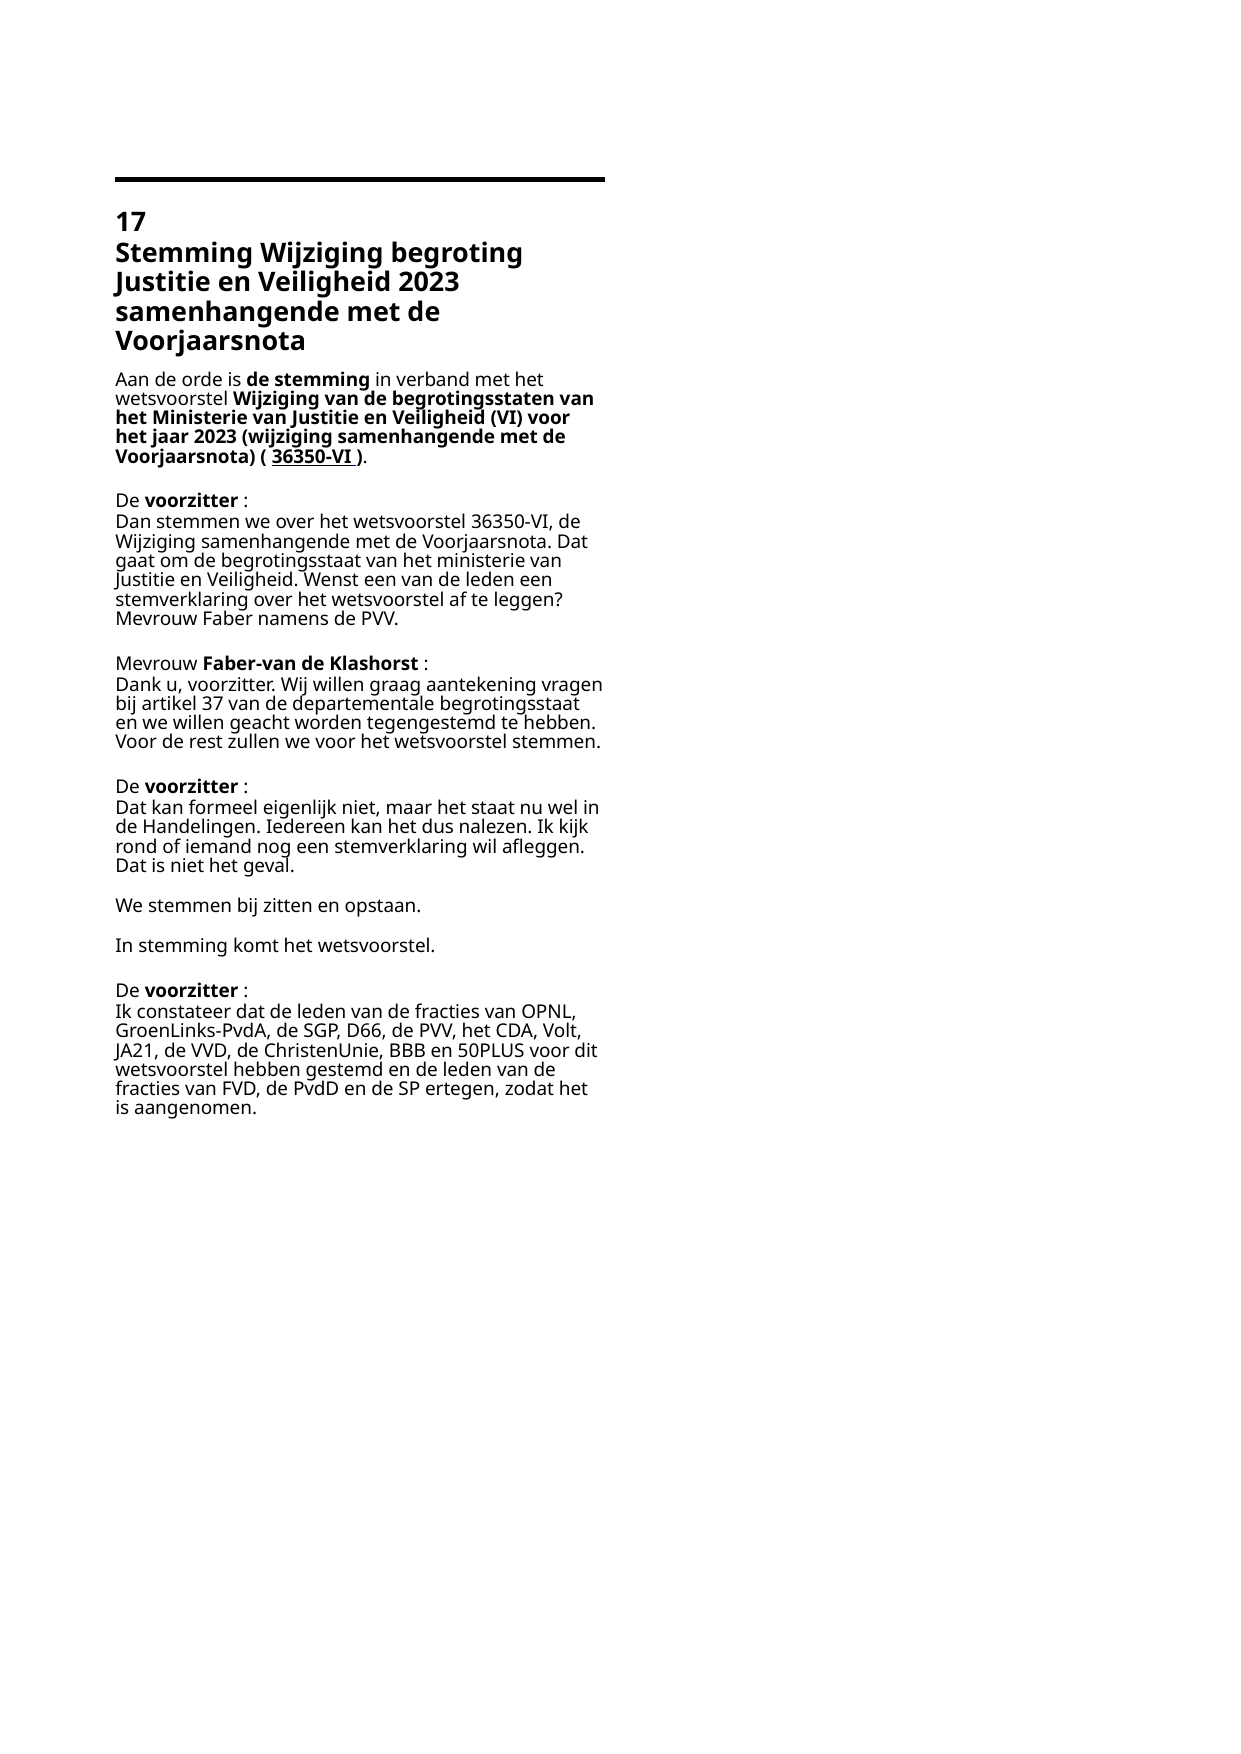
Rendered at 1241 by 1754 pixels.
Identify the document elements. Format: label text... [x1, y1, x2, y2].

text In stemming komt het wetsvoorstel. [115, 937, 605, 956]
text Stemming Wijziging begroting Justitie en Veiligheid 2023 samenhangende met de Voorjaarsnota [115, 239, 605, 371]
text Dan stemmen we over het wetsvoorstel 36350-VI, de Wijziging samenhangende met de Voorjaarsnota. Dat gaat om de begrotingsstaat van het ministerie van Justitie en Veiligheid. Wenst een van de leden een stemverklaring over het wetsvoorstel af te leggen? Mevrouw Faber namens de PVV. [115, 513, 605, 629]
text 17 [115, 203, 605, 239]
text De voorzitter : [115, 773, 605, 799]
text Ik constateer dat de leden van de fracties van OPNL, GroenLinks-PvdA, de SGP, D66, de PVV, het CDA, Volt, JA21, de VVD, de ChristenUnie, BBB en 50PLUS voor dit wetsvoorstel hebben gestemd en de leden van de fracties van FVD, de PvdD en de SP ertegen, zodat het is aangenomen. [115, 1003, 605, 1119]
text Dat kan formeel eigenlijk niet, maar het staat nu wel in de Handelingen. Iedereen kan het dus nalezen. Ik kijk rond of iemand nog een stemverklaring wil afleggen. Dat is niet het geval. [115, 799, 605, 876]
text Aan de orde is de stemming in verband met het wetsvoorstel Wijziging van de begrotingsstaten van het Ministerie van Justitie en Veiligheid (VI) voor het jaar 2023 (wijziging samenhangende met de Voorjaarsnota) ( 36350-VI ). [115, 371, 605, 467]
text We stemmen bij zitten en opstaan. [115, 897, 605, 916]
text De voorzitter : [115, 488, 605, 513]
text De voorzitter : [115, 977, 605, 1003]
text Mevrouw Faber-van de Klashorst : [115, 650, 605, 676]
text Dank u, voorzitter. Wij willen graag aantekening vragen bij artikel 37 van de departementale begrotingsstaat en we willen geacht worden tegengestemd te hebben. Voor de rest zullen we voor het wetsvoorstel stemmen. [115, 676, 605, 753]
